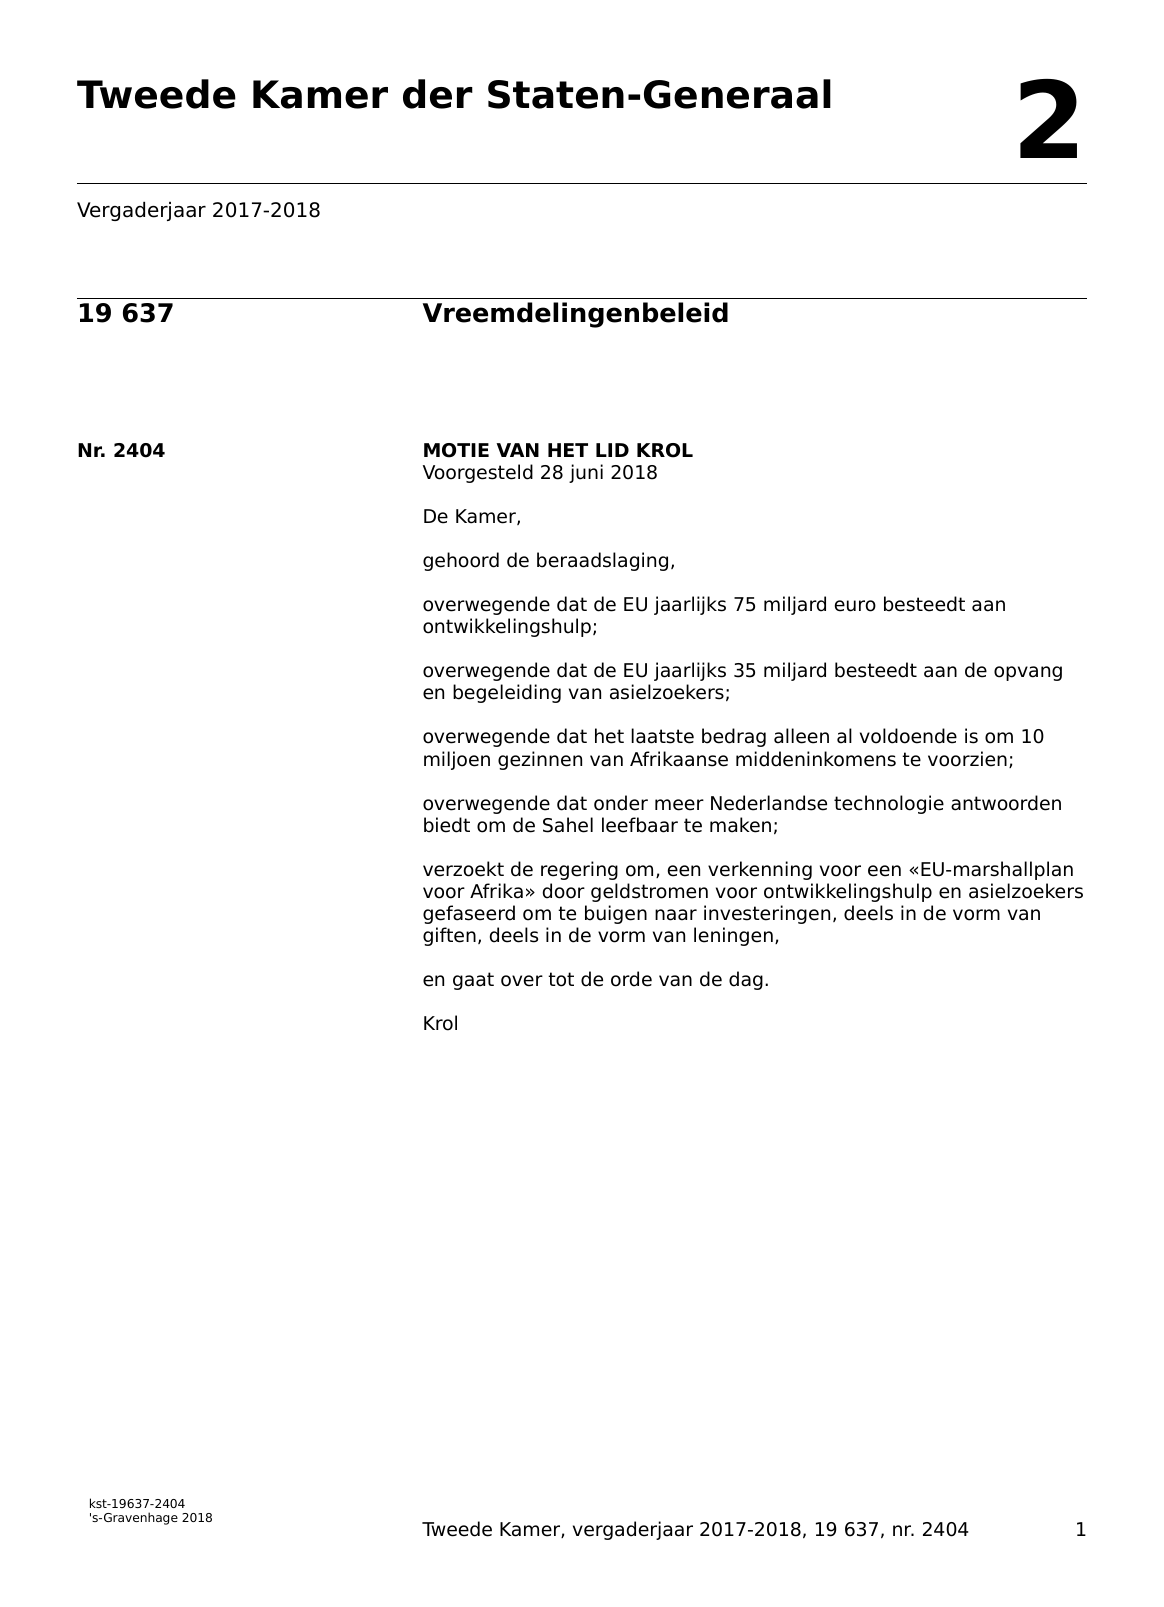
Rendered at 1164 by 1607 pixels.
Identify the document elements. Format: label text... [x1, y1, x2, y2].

subtitle Nr. 2404 MOTIE VAN HET LID KROL [77, 440, 1087, 462]
text overwegende dat de EU jaarlijks 75 miljard euro besteedt aan ontwikkelingshulp; [422, 594, 1087, 638]
text overwegende dat onder meer Nederlandse technologie antwoorden biedt om de Sahel leefbaar te maken; [422, 793, 1087, 837]
text gehoord de beraadslaging, [422, 550, 1087, 572]
text en gaat over tot de orde van de dag. [422, 969, 1087, 991]
table_header 2 [886, 59, 1087, 183]
text Krol [422, 1013, 1087, 1035]
table_cell Vergaderjaar 2017-2018 [77, 184, 1087, 298]
text verzoekt de regering om, een verkenning voor een «EU-marshallplan voor Afrika» door geldstromen voor ontwikkelingshulp en asielzoekers gefaseerd om te buigen naar investeringen, deels in de vorm van giften, deels in de vorm van leningen, [422, 859, 1087, 947]
text Voorgesteld 28 juni 2018 [422, 462, 1087, 484]
text overwegende dat het laatste bedrag alleen al voldoende is om 10 miljoen gezinnen van Afrikaanse middeninkomens te voorzien; [422, 726, 1087, 770]
table_header Tweede Kamer der Staten-Generaal [77, 59, 886, 183]
subtitle 19 637 Vreemdelingenbeleid [77, 299, 1087, 329]
text 's-Gravenhage 2018 [88, 1511, 323, 1525]
text kst-19637-2404 [88, 1497, 323, 1511]
text overwegende dat de EU jaarlijks 35 miljard besteedt aan de opvang en begeleiding van asielzoekers; [422, 660, 1087, 704]
text De Kamer, [422, 506, 1087, 528]
